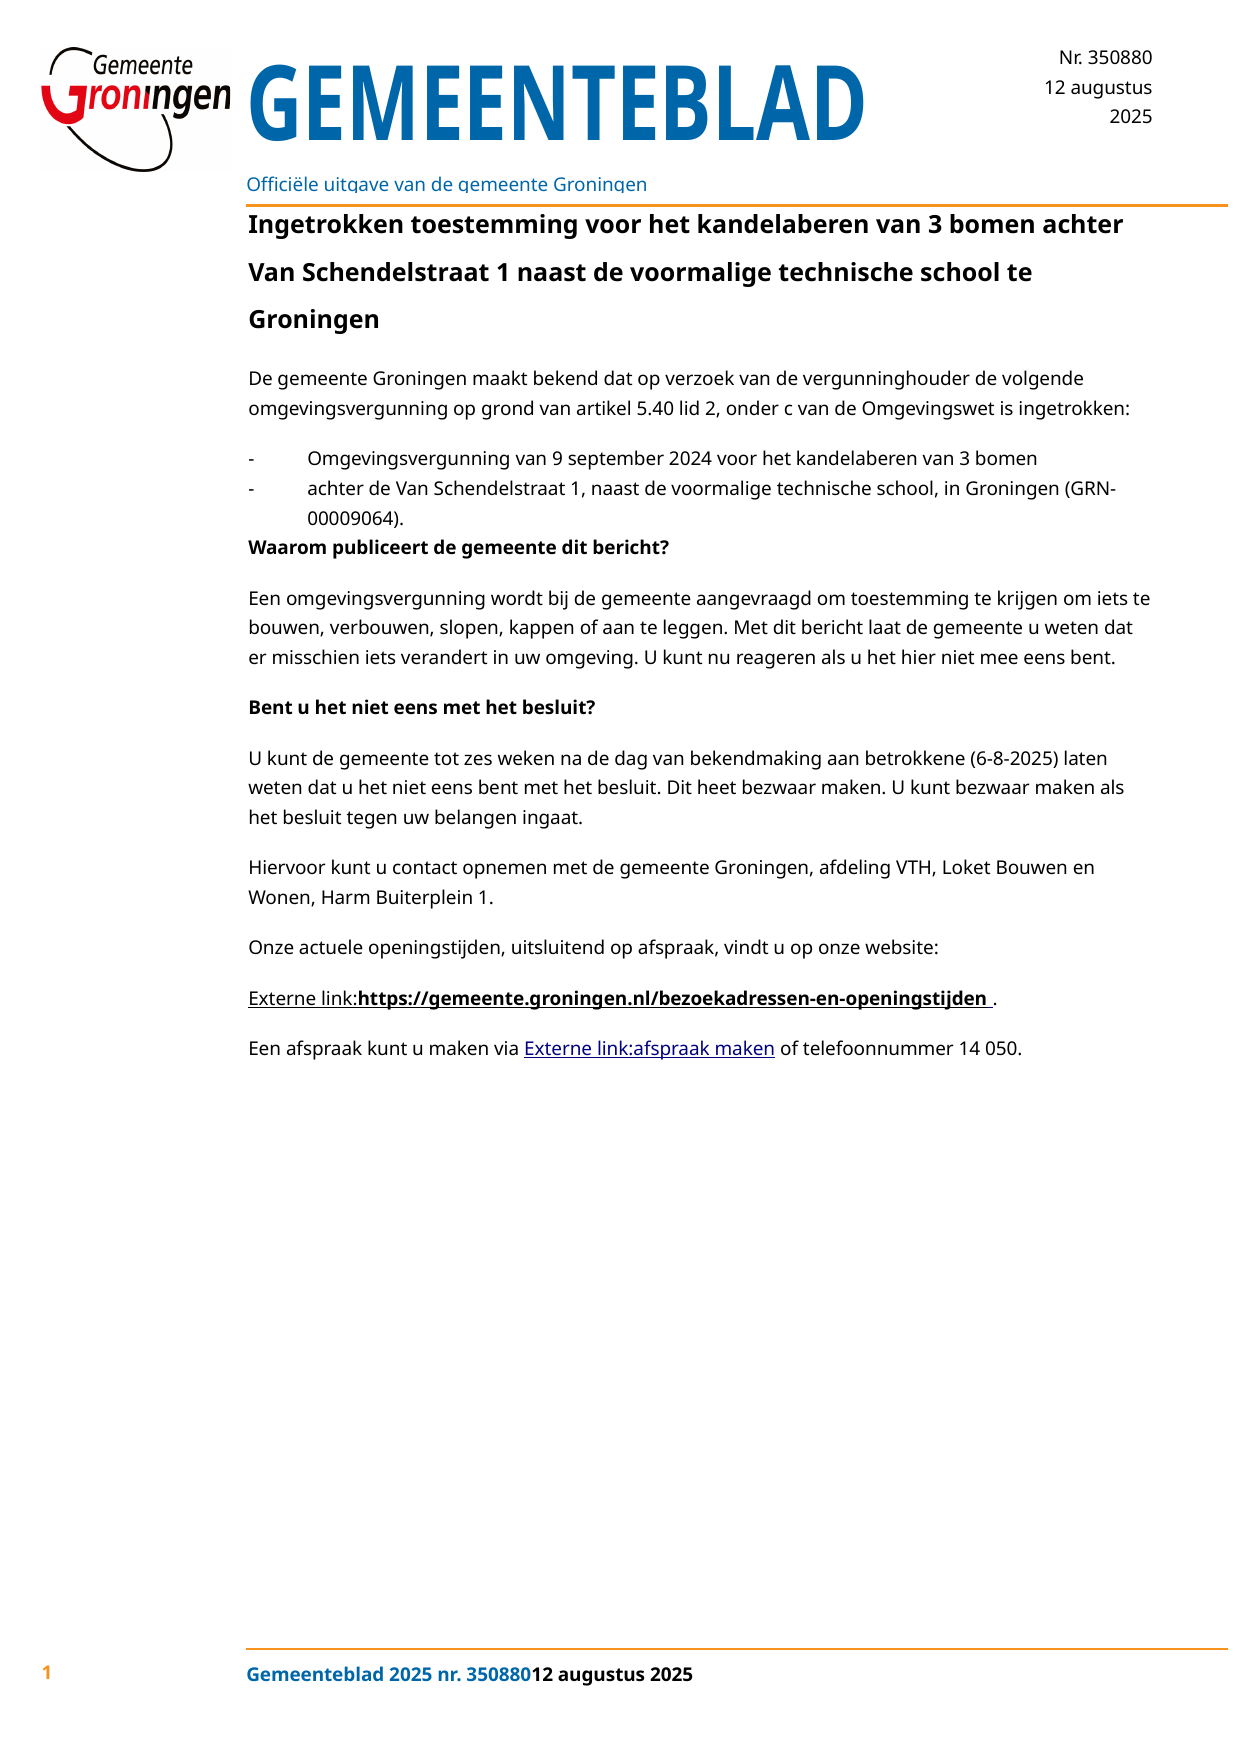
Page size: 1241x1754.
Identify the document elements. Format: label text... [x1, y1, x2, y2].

text U kunt de gemeente tot zes weken na de dag van bekendmaking aan betrokkene (6-8-2025) laten weten dat u het niet eens bent met het besluit. Dit heet bezwaar maken. U kunt bezwaar maken als het besluit tegen uw belangen ingaat. [248, 745, 1152, 829]
text De gemeente Groningen maakt bekend dat op verzoek van de vergunninghouder de volgende omgevingsvergunning op grond van artikel 5.40 lid 2, onder c van de Omgevingswet is ingetrokken: [248, 366, 1152, 421]
text Waarom publiceert de gemeente dit bericht? [248, 534, 1152, 560]
text Ingetrokken toestemming voor het kandelaberen van 3 bomen achter Van Schendelstraat 1 naast de voormalige technische school te Groningen [248, 207, 1152, 336]
text Externe link:https://gemeente.groningen.nl/bezoekadressen-en-openingstijden . [248, 985, 1152, 1010]
text Bent u het niet eens met het besluit? [248, 694, 1152, 720]
text Een afspraak kunt u maken via Externe link:afspraak maken of telefoonnummer 14 050. [248, 1035, 1152, 1061]
picture [41, 47, 231, 172]
text Een omgevingsvergunning wordt bij de gemeente aangevraagd om toestemming te krijgen om iets te bouwen, verbouwen, slopen, kappen of aan te leggen. Met dit bericht laat de gemeente u weten dat er misschien iets verandert in uw omgeving. U kunt nu reageren als u het hier niet mee eens bent. [248, 585, 1152, 669]
list achter de Van Schendelstraat 1, naast de voormalige technische school, in Groningen (GRN-00009064). [248, 475, 1152, 530]
text Onze actuele openingstijden, uitsluitend op afspraak, vindt u op onze website: [248, 934, 1152, 960]
text Hiervoor kunt u contact opnemen met de gemeente Groningen, afdeling VTH, Loket Bouwen en Wonen, Harm Buiterplein 1. [248, 854, 1152, 909]
list Omgevingsvergunning van 9 september 2024 voor het kandelaberen van 3 bomen [248, 446, 1152, 471]
